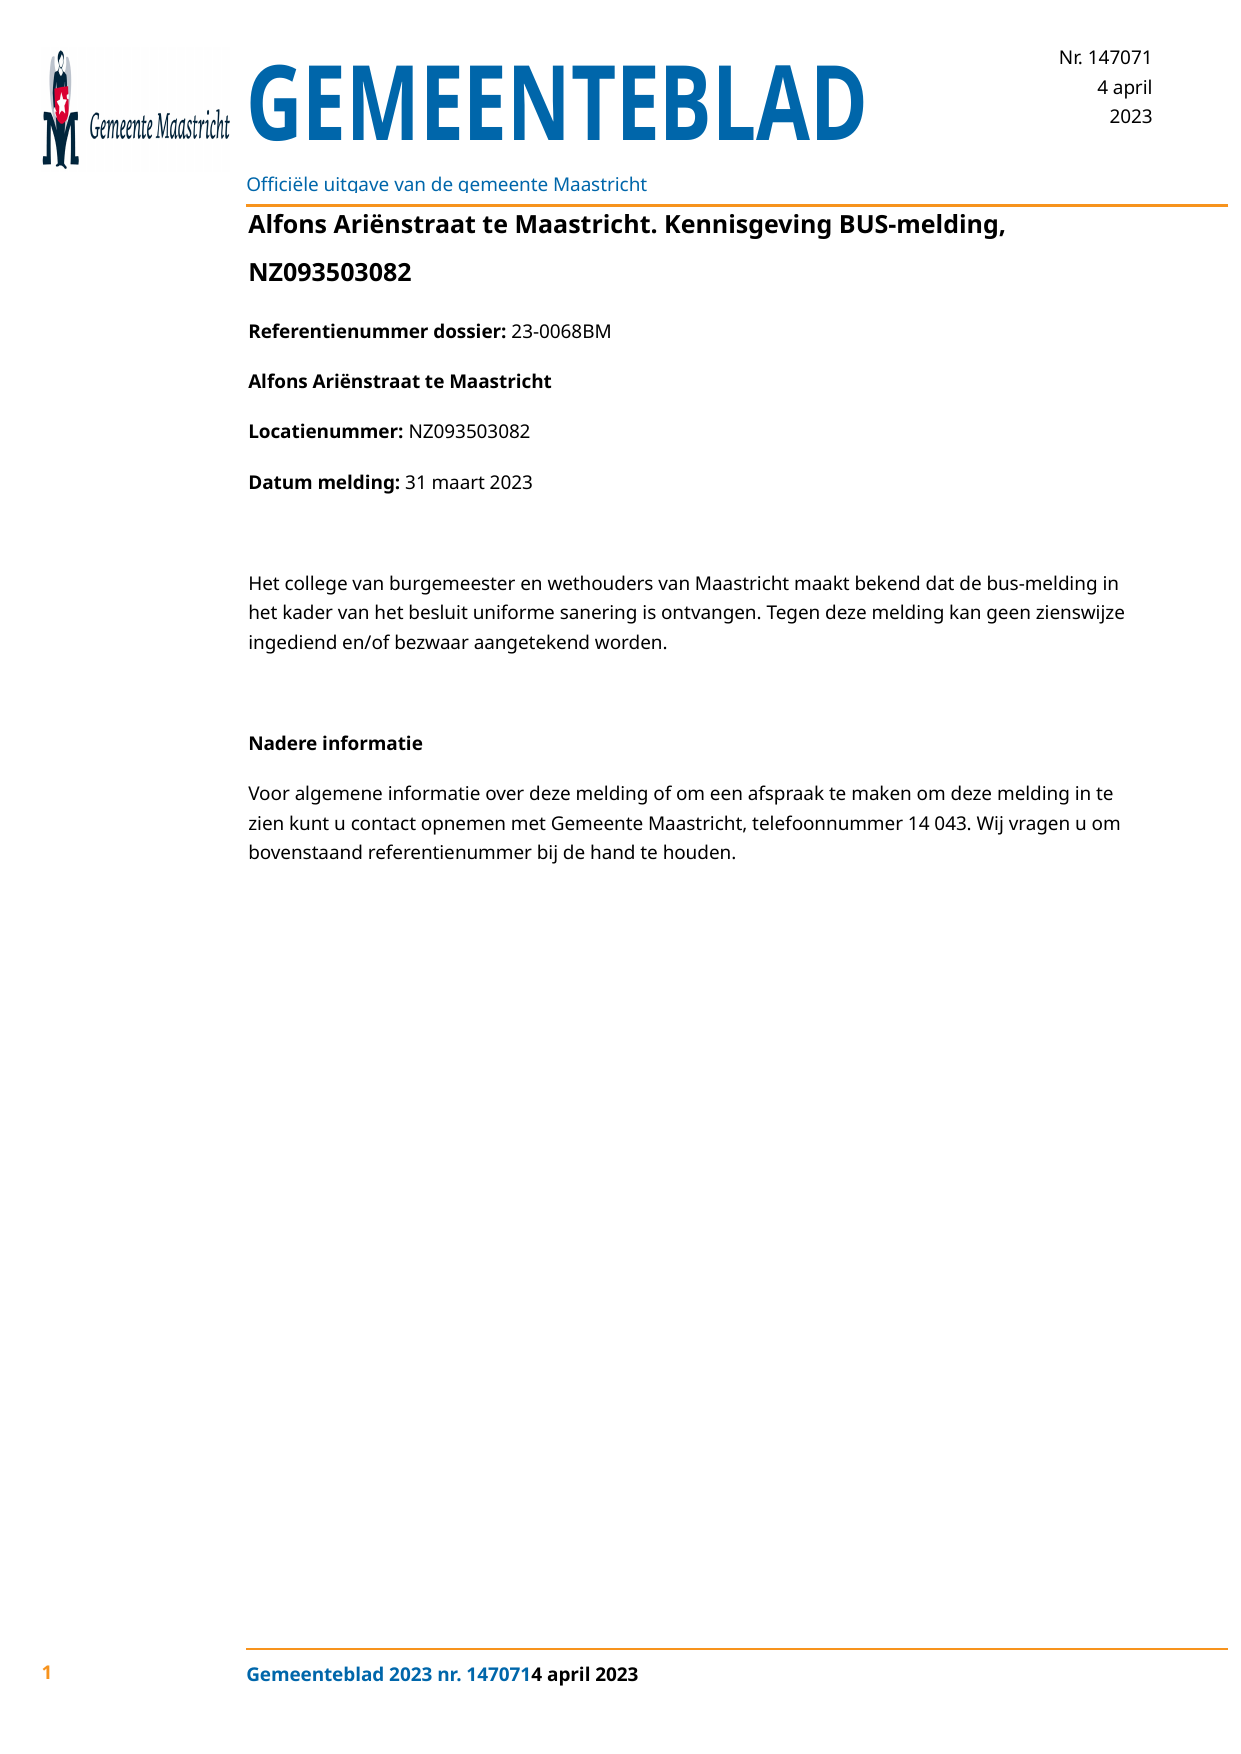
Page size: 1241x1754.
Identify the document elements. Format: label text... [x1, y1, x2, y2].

text Alfons Ariënstraat te Maastricht. Kennisgeving BUS-melding, NZ093503082 [248, 207, 1152, 288]
text Referentienummer dossier: 23-0068BM [248, 318, 1152, 344]
text Locatienummer: NZ093503082 [248, 419, 1152, 444]
text Nadere informatie [248, 730, 1152, 756]
text Alfons Ariënstraat te Maastricht [248, 368, 1152, 394]
text Het college van burgemeester en wethouders van Maastricht maakt bekend dat de bus-melding in het kader van het besluit uniforme sanering is ontvangen. Tegen deze melding kan geen zienswijze ingediend en/of bezwaar aangetekend worden. [248, 570, 1152, 655]
text Voor algemene informatie over deze melding of om een afspraak te maken om deze melding in te zien kunt u contact opnemen met Gemeente Maastricht, telefoonnummer 14 043. Wij vragen u om bovenstaand referentienummer bij de hand te houden. [248, 780, 1152, 865]
text Datum melding: 31 maart 2023 [248, 469, 1152, 495]
picture [41, 47, 231, 172]
